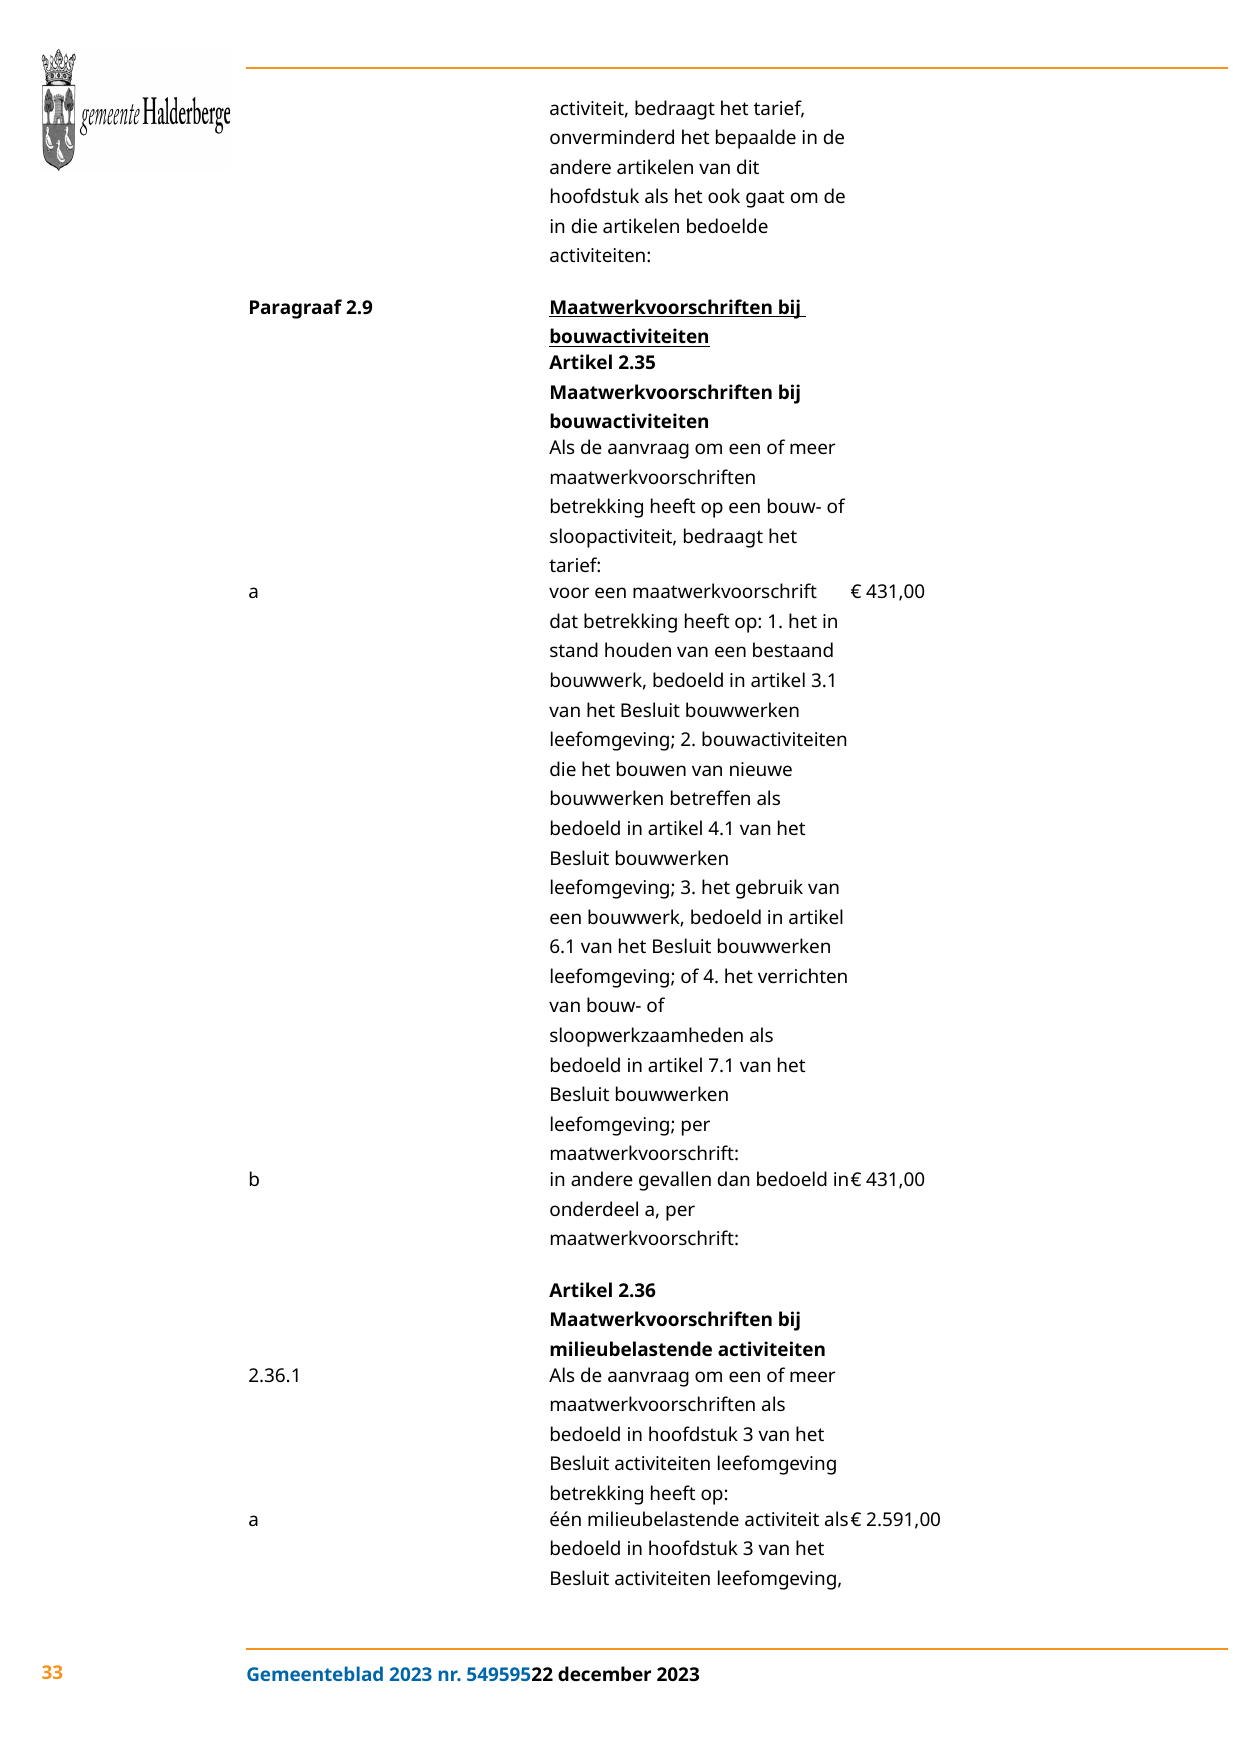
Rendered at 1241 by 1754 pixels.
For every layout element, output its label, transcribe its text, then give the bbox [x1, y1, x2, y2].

table_cell [248, 95, 549, 268]
table_cell [248, 1277, 549, 1362]
table_cell € 431,00 [850, 579, 1152, 1166]
table_cell [850, 95, 1152, 268]
table_cell Als de aanvraag om een of meer maatwerkvoorschriften betrekking heeft op een bouw- of sloopactiviteit, bedraagt het tarief: [549, 434, 850, 578]
table_cell [248, 1251, 549, 1277]
table_cell [850, 1362, 1152, 1506]
table_cell [850, 350, 1152, 434]
table_cell a [248, 579, 549, 1166]
table_cell Artikel 2.35 Maatwerkvoorschriften bij bouwactiviteiten [549, 350, 850, 434]
table_cell in andere gevallen dan bedoeld in onderdeel a, per maatwerkvoorschrift: [549, 1166, 850, 1251]
table_cell Als de aanvraag om een of meer maatwerkvoorschriften als bedoeld in hoofdstuk 3 van het Besluit activiteiten leefomgeving betrekking heeft op: [549, 1362, 850, 1506]
table_cell a [248, 1506, 549, 1591]
table_cell [248, 269, 549, 294]
table_cell [850, 1251, 1152, 1277]
table_cell [248, 350, 549, 434]
picture [41, 47, 231, 172]
table_cell [850, 294, 1152, 349]
table_cell activiteit, bedraagt het tarief, onverminderd het bepaalde in de andere artikelen van dit hoofdstuk als het ook gaat om de in die artikelen bedoelde activiteiten: [549, 95, 850, 268]
table_cell voor een maatwerkvoorschrift dat betrekking heeft op: 1. het in stand houden van een bestaand bouwwerk, bedoeld in artikel 3.1 van het Besluit bouwwerken leefomgeving; 2. bouwactiviteiten die het bouwen van nieuwe bouwwerken betreffen als bedoeld in artikel 4.1 van het Besluit bouwwerken leefomgeving; 3. het gebruik van een bouwwerk, bedoeld in artikel 6.1 van het Besluit bouwwerken leefomgeving; of 4. het verrichten van bouw- of sloopwerkzaamheden als bedoeld in artikel 7.1 van het Besluit bouwwerken leefomgeving; per maatwerkvoorschrift: [549, 579, 850, 1166]
table_cell [248, 434, 549, 578]
table_cell b [248, 1166, 549, 1251]
table_cell [850, 269, 1152, 294]
table_cell [850, 434, 1152, 578]
table_cell 2.36.1 [248, 1362, 549, 1506]
table_cell Artikel 2.36 Maatwerkvoorschriften bij milieubelastende activiteiten [549, 1277, 850, 1362]
table_cell € 431,00 [850, 1166, 1152, 1251]
table_cell één milieubelastende activiteit als bedoeld in hoofdstuk 3 van het Besluit activiteiten leefomgeving, [549, 1506, 850, 1591]
table_cell [549, 1251, 850, 1277]
table_cell [850, 1277, 1152, 1362]
table_cell Paragraaf 2.9 [248, 294, 549, 349]
table_cell € 2.591,00 [850, 1506, 1152, 1591]
table_cell [549, 269, 850, 294]
table_cell Maatwerkvoorschriften bij bouwactiviteiten [549, 294, 850, 349]
